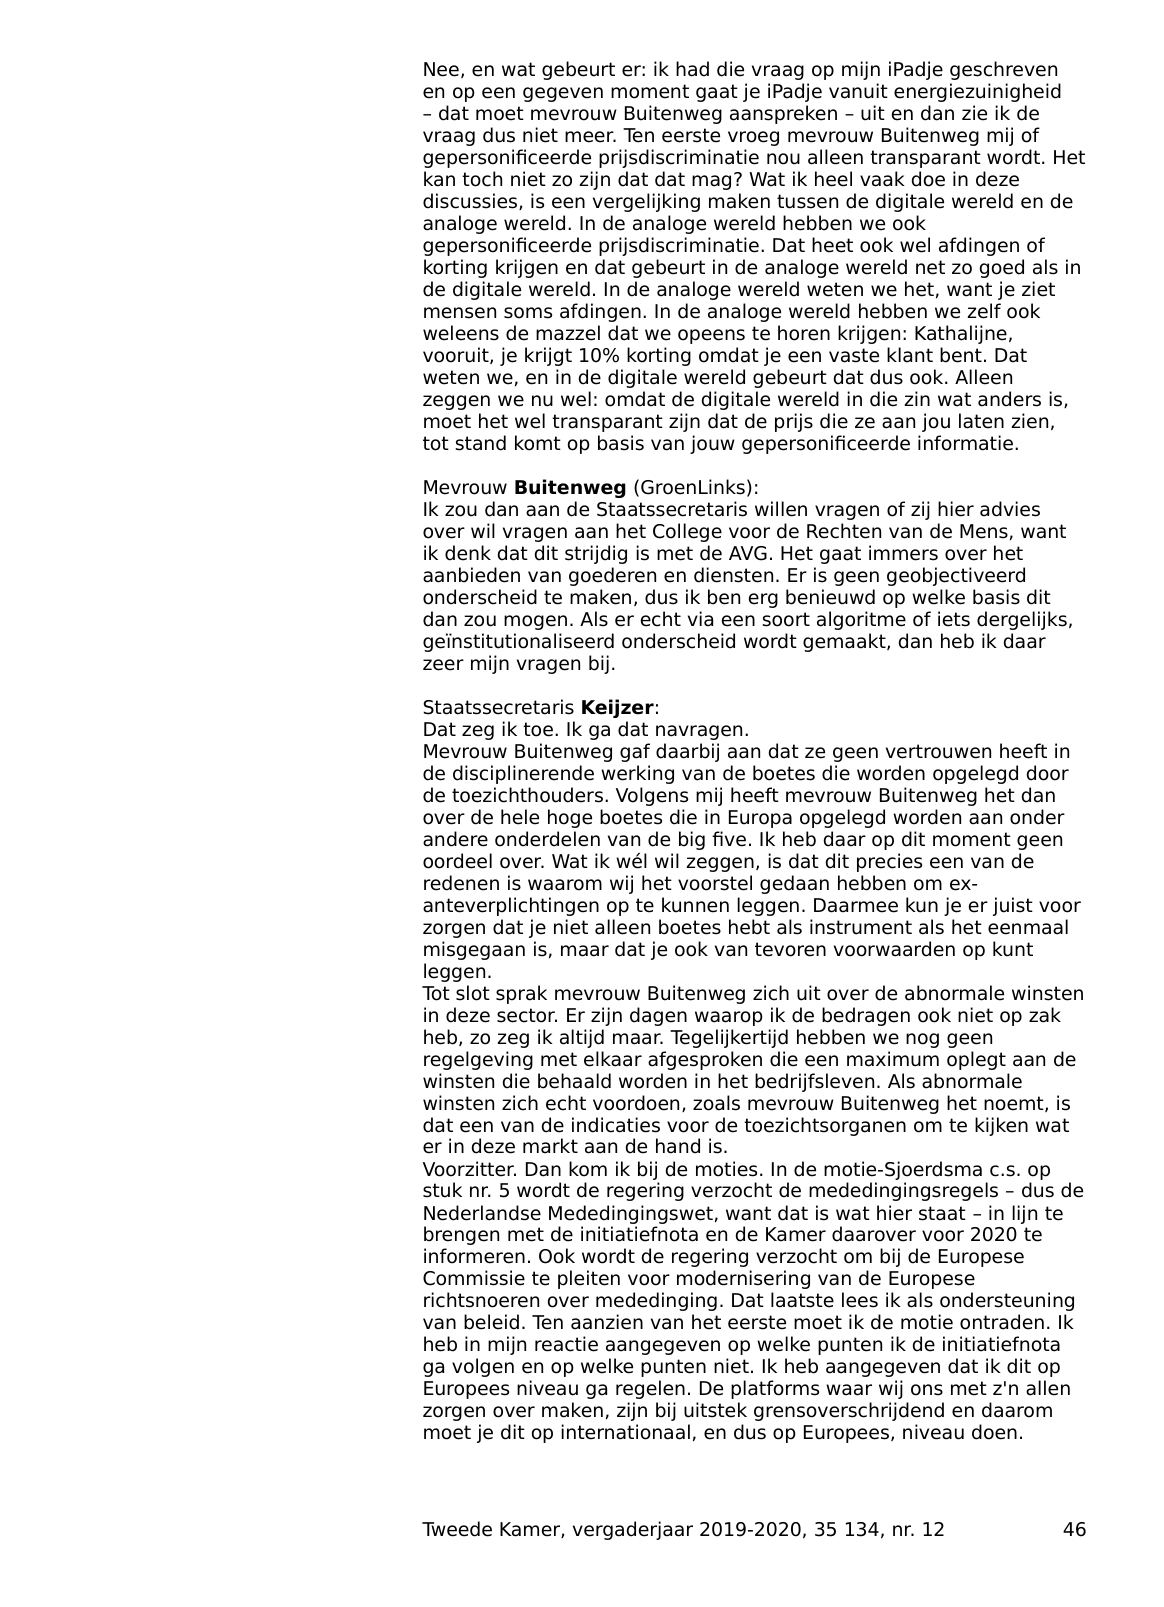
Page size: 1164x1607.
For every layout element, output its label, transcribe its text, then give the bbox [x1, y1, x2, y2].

text Mevrouw Buitenweg gaf daarbij aan dat ze geen vertrouwen heeft in de disciplinerende werking van de boetes die worden opgelegd door de toezichthouders. Volgens mij heeft mevrouw Buitenweg het dan over de hele hoge boetes die in Europa opgelegd worden aan onder andere onderdelen van de big five. Ik heb daar op dit moment geen oordeel over. Wat ik wél wil zeggen, is dat dit precies een van de redenen is waarom wij het voorstel gedaan hebben om ex-anteverplichtingen op te kunnen leggen. Daarmee kun je er juist voor zorgen dat je niet alleen boetes hebt als instrument als het eenmaal misgegaan is, maar dat je ook van tevoren voorwaarden op kunt leggen. [422, 741, 1087, 983]
text Nee, en wat gebeurt er: ik had die vraag op mijn iPadje geschreven en op een gegeven moment gaat je iPadje vanuit energiezuinigheid – dat moet mevrouw Buitenweg aanspreken – uit en dan zie ik de vraag dus niet meer. Ten eerste vroeg mevrouw Buitenweg mij of gepersonificeerde prijsdiscriminatie nou alleen transparant wordt. Het kan toch niet zo zijn dat dat mag? Wat ik heel vaak doe in deze discussies, is een vergelijking maken tussen de digitale wereld en de analoge wereld. In de analoge wereld hebben we ook gepersonificeerde prijsdiscriminatie. Dat heet ook wel afdingen of korting krijgen en dat gebeurt in de analoge wereld net zo goed als in de digitale wereld. In de analoge wereld weten we het, want je ziet mensen soms afdingen. In de analoge wereld hebben we zelf ook weleens de mazzel dat we opeens te horen krijgen: Kathalijne, vooruit, je krijgt 10% korting omdat je een vaste klant bent. Dat weten we, en in de digitale wereld gebeurt dat dus ook. Alleen zeggen we nu wel: omdat de digitale wereld in die zin wat anders is, moet het wel transparant zijn dat de prijs die ze aan jou laten zien, tot stand komt op basis van jouw gepersonificeerde informatie. [422, 59, 1087, 455]
text Voorzitter. Dan kom ik bij de moties. In de motie-Sjoerdsma c.s. op stuk nr. 5 wordt de regering verzocht de mededingingsregels – dus de Nederlandse Mededingingswet, want dat is wat hier staat – in lijn te brengen met de initiatiefnota en de Kamer daarover voor 2020 te informeren. Ook wordt de regering verzocht om bij de Europese Commissie te pleiten voor modernisering van de Europese richtsnoeren over mededinging. Dat laatste lees ik als ondersteuning van beleid. Ten aanzien van het eerste moet ik de motie ontraden. Ik heb in mijn reactie aangegeven op welke punten ik de initiatiefnota ga volgen en op welke punten niet. Ik heb aangegeven dat ik dit op Europees niveau ga regelen. De platforms waar wij ons met z'n allen zorgen over maken, zijn bij uitstek grensoverschrijdend en daarom moet je dit op internationaal, en dus op Europees, niveau doen. [422, 1158, 1087, 1444]
text Staatssecretaris Keijzer: [422, 697, 1087, 719]
text Ik zou dan aan de Staatssecretaris willen vragen of zij hier advies over wil vragen aan het College voor de Rechten van de Mens, want ik denk dat dit strijdig is met de AVG. Het gaat immers over het aanbieden van goederen en diensten. Er is geen geobjectiveerd onderscheid te maken, dus ik ben erg benieuwd op welke basis dit dan zou mogen. Als er echt via een soort algoritme of iets dergelijks, geïnstitutionaliseerd onderscheid wordt gemaakt, dan heb ik daar zeer mijn vragen bij. [422, 499, 1087, 675]
text Dat zeg ik toe. Ik ga dat navragen. [422, 719, 1087, 741]
text Mevrouw Buitenweg (GroenLinks): [422, 477, 1087, 499]
text Tot slot sprak mevrouw Buitenweg zich uit over de abnormale winsten in deze sector. Er zijn dagen waarop ik de bedragen ook niet op zak heb, zo zeg ik altijd maar. Tegelijkertijd hebben we nog geen regelgeving met elkaar afgesproken die een maximum oplegt aan de winsten die behaald worden in het bedrijfsleven. Als abnormale winsten zich echt voordoen, zoals mevrouw Buitenweg het noemt, is dat een van de indicaties voor de toezichtsorganen om te kijken wat er in deze markt aan de hand is. [422, 983, 1087, 1158]
